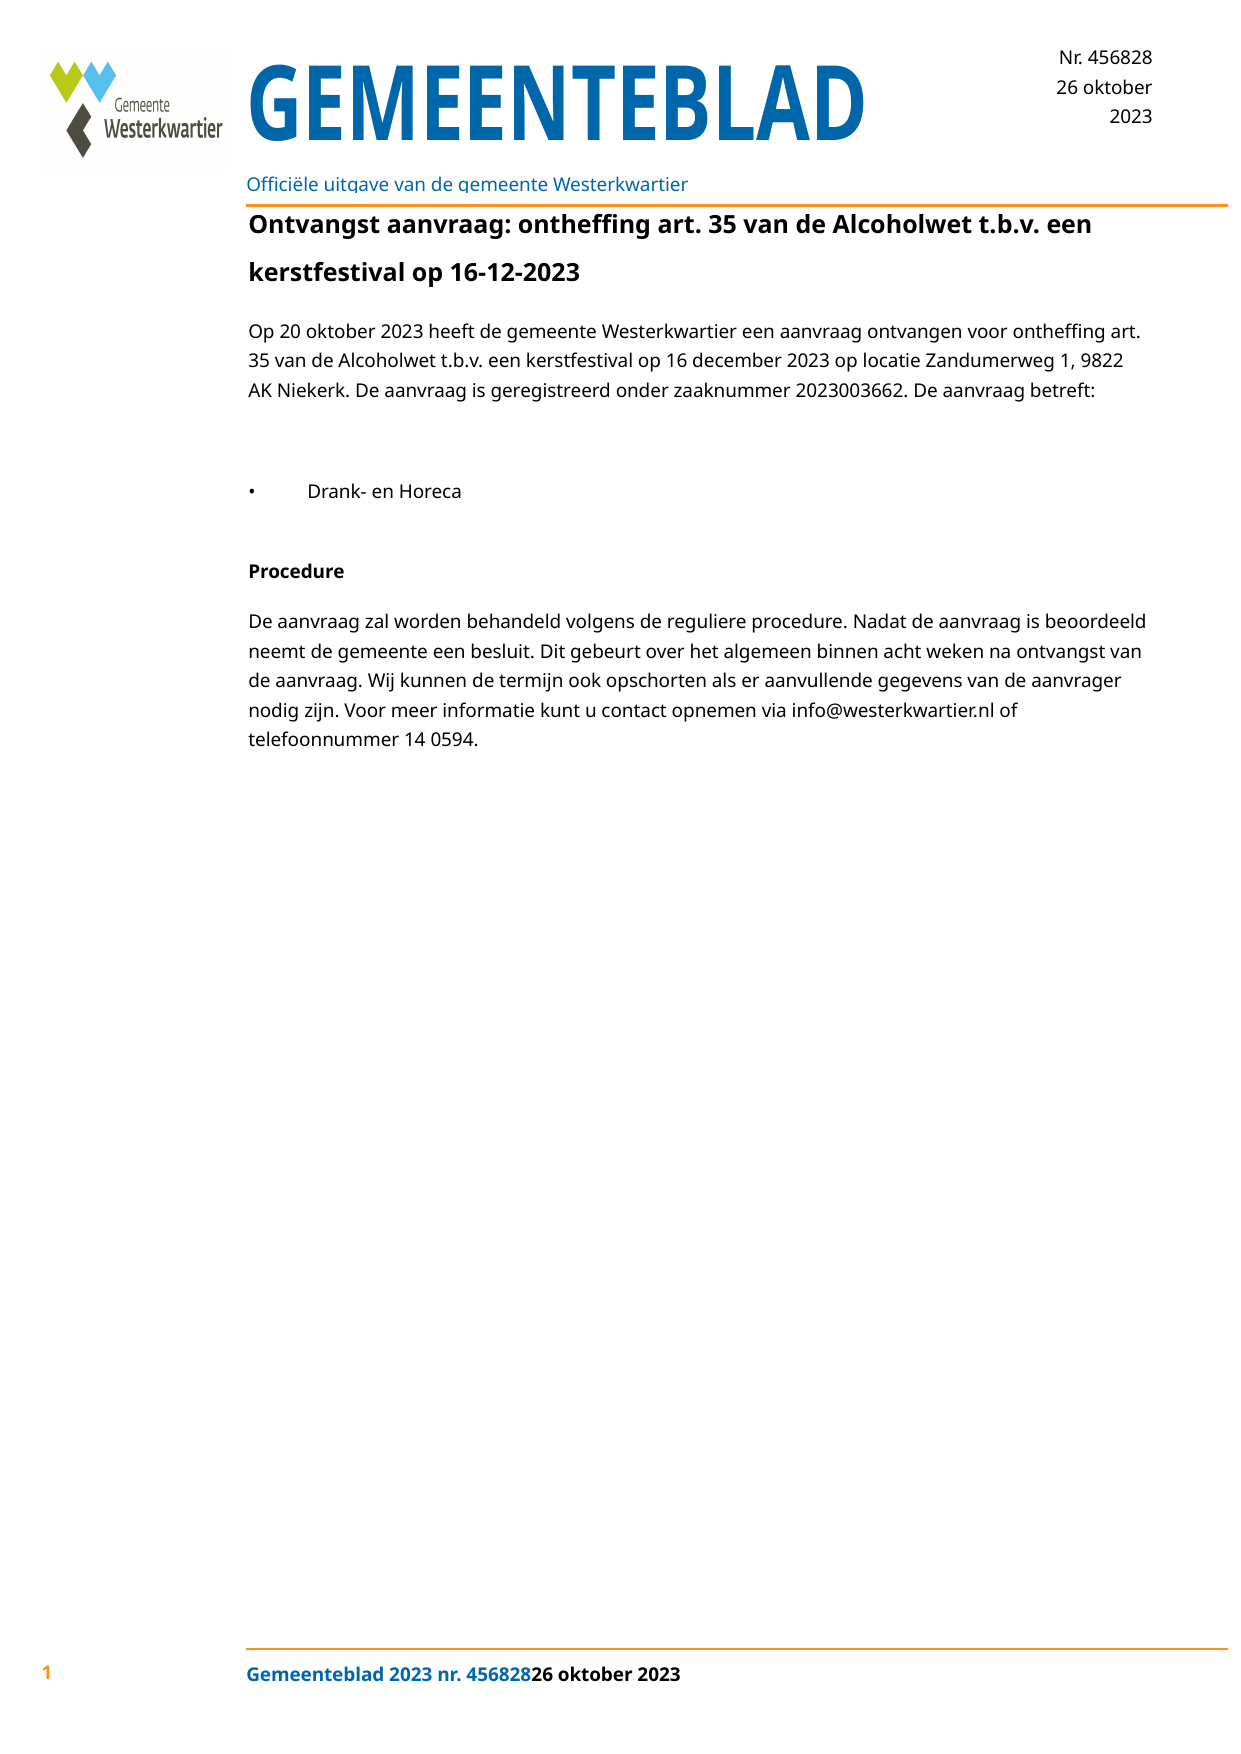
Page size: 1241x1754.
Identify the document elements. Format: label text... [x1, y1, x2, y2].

text Op 20 oktober 2023 heeft de gemeente Westerkwartier een aanvraag ontvangen voor ontheffing art. 35 van de Alcoholwet t.b.v. een kerstfestival op 16 december 2023 op locatie Zandumerweg 1, 9822 AK Niekerk. De aanvraag is geregistreerd onder zaaknummer 2023003662. De aanvraag betreft: [248, 318, 1152, 403]
text Ontvangst aanvraag: ontheffing art. 35 van de Alcoholwet t.b.v. een kerstfestival op 16-12-2023 [248, 207, 1152, 288]
text Procedure [248, 558, 1152, 584]
picture [41, 47, 231, 172]
text De aanvraag zal worden behandeld volgens de reguliere procedure. Nadat de aanvraag is beoordeeld neemt de gemeente een besluit. Dit gebeurt over het algemeen binnen acht weken na ontvangst van de aanvraag. Wij kunnen de termijn ook opschorten als er aanvullende gegevens van de aanvrager nodig zijn. Voor meer informatie kunt u contact opnemen via info@westerkwartier.nl of telefoonnummer 14 0594. [248, 608, 1152, 752]
list Drank- en Horeca [248, 478, 1152, 504]
